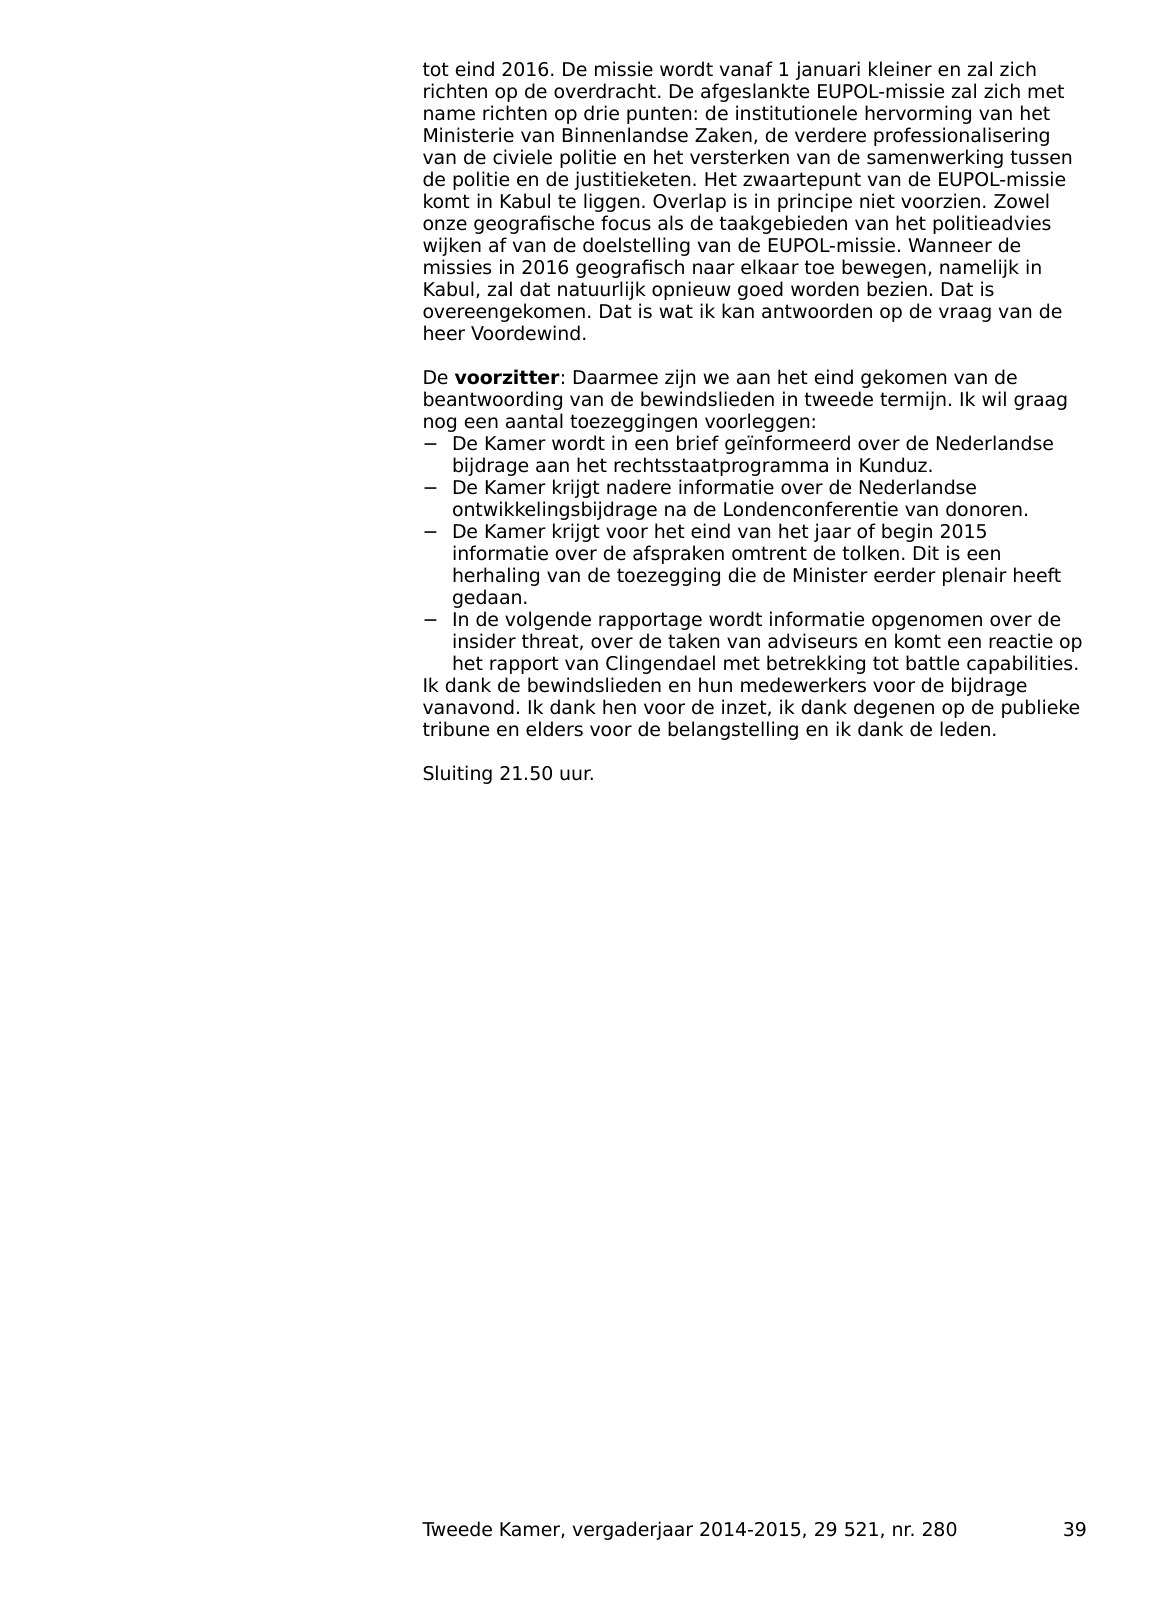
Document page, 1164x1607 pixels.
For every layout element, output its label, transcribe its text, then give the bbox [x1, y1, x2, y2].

text De voorzitter: Daarmee zijn we aan het eind gekomen van de beantwoording van de bewindslieden in tweede termijn. Ik wil graag nog een aantal toezeggingen voorleggen: [422, 367, 1087, 433]
text Ik dank de bewindslieden en hun medewerkers voor de bijdrage vanavond. Ik dank hen voor de inzet, ik dank degenen op de publieke tribune en elders voor de belangstelling en ik dank de leden. [422, 675, 1087, 741]
text − De Kamer wordt in een brief geïnformeerd over de Nederlandse bijdrage aan het rechtsstaatprogramma in Kunduz. [422, 433, 1087, 477]
text − De Kamer krijgt voor het eind van het jaar of begin 2015 informatie over de afspraken omtrent de tolken. Dit is een herhaling van de toezegging die de Minister eerder plenair heeft gedaan. [422, 521, 1087, 609]
text − De Kamer krijgt nadere informatie over de Nederlandse ontwikkelingsbijdrage na de Londenconferentie van donoren. [422, 477, 1087, 521]
text tot eind 2016. De missie wordt vanaf 1 januari kleiner en zal zich richten op de overdracht. De afgeslankte EUPOL-missie zal zich met name richten op drie punten: de institutionele hervorming van het Ministerie van Binnenlandse Zaken, de verdere professionalisering van de civiele politie en het versterken van de samenwerking tussen de politie en de justitieketen. Het zwaartepunt van de EUPOL-missie komt in Kabul te liggen. Overlap is in principe niet voorzien. Zowel onze geografische focus als de taakgebieden van het politieadvies wijken af van de doelstelling van de EUPOL-missie. Wanneer de missies in 2016 geografisch naar elkaar toe bewegen, namelijk in Kabul, zal dat natuurlijk opnieuw goed worden bezien. Dat is overeengekomen. Dat is wat ik kan antwoorden op de vraag van de heer Voordewind. [422, 59, 1087, 345]
text − In de volgende rapportage wordt informatie opgenomen over de insider threat, over de taken van adviseurs en komt een reactie op het rapport van Clingendael met betrekking tot battle capabilities. [422, 609, 1087, 675]
text Sluiting 21.50 uur. [422, 763, 1087, 785]
